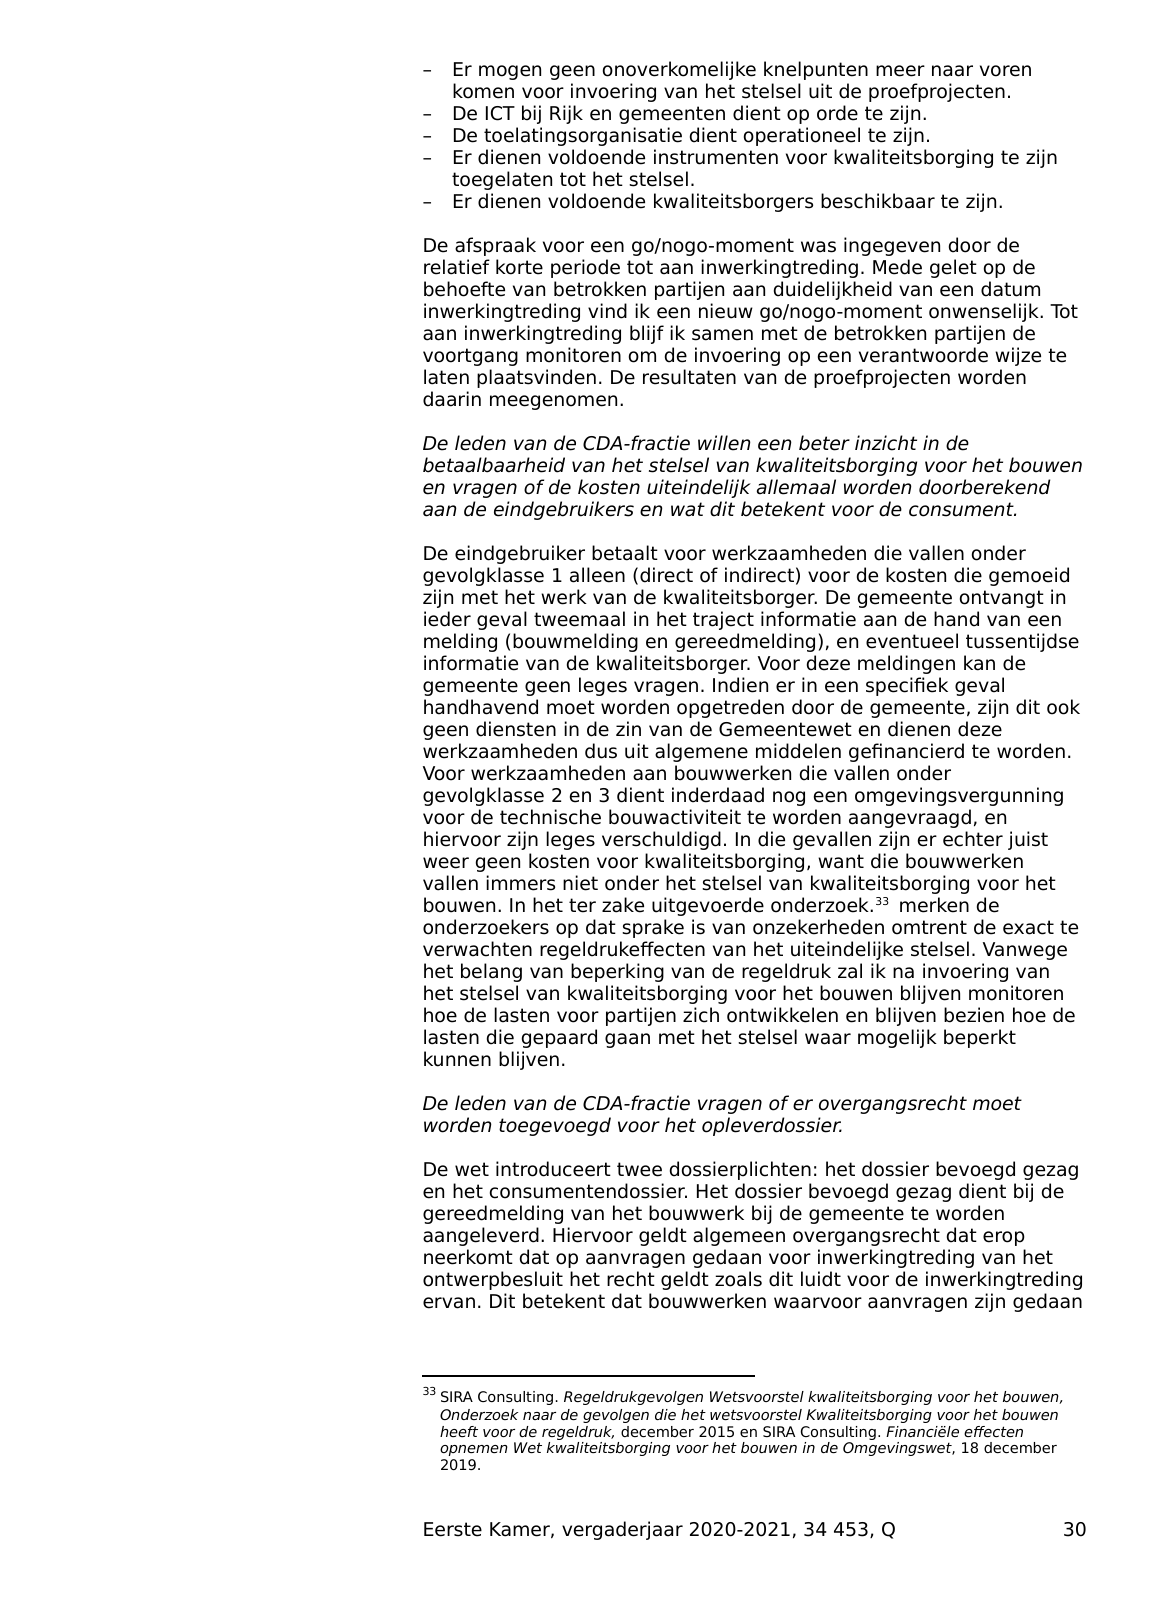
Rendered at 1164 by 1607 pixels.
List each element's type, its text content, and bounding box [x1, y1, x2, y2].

text De leden van de CDA-fractie willen een beter inzicht in de betaalbaarheid van het stelsel van kwaliteitsborging voor het bouwen en vragen of de kosten uiteindelijk allemaal worden doorberekend aan de eindgebruikers en wat dit betekent voor de consument. [422, 433, 1087, 521]
text – Er mogen geen onoverkomelijke knelpunten meer naar voren komen voor invoering van het stelsel uit de proefprojecten. [422, 59, 1087, 103]
text De leden van de CDA-fractie vragen of er overgangsrecht moet worden toegevoegd voor het opleverdossier. [422, 1093, 1087, 1137]
text – Er dienen voldoende kwaliteitsborgers beschikbaar te zijn. [422, 191, 1087, 213]
text Voor werkzaamheden aan bouwwerken die vallen onder gevolgklasse 2 en 3 dient inderdaad nog een omgevingsvergunning voor de technische bouwactiviteit te worden aangevraagd, en hiervoor zijn leges verschuldigd. In die gevallen zijn er echter juist weer geen kosten voor kwaliteitsborging, want die bouwwerken vallen immers niet onder het stelsel van kwaliteitsborging voor het bouwen. In het ter zake uitgevoerde onderzoek. merken de onderzoekers op dat sprake is van onzekerheden omtrent de exact te verwachten regeldrukeffecten van het uiteindelijke stelsel. Vanwege het belang van beperking van de regeldruk zal ik na invoering van het stelsel van kwaliteitsborging voor het bouwen blijven monitoren hoe de lasten voor partijen zich ontwikkelen en blijven bezien hoe de lasten die gepaard gaan met het stelsel waar mogelijk beperkt kunnen blijven. [422, 763, 1087, 1071]
text SIRA Consulting. Regeldrukgevolgen Wetsvoorstel kwaliteitsborging voor het bouwen, Onderzoek naar de gevolgen die het wetsvoorstel Kwaliteitsborging voor het bouwen heeft voor de regeldruk, december 2015 en SIRA Consulting. Financiële effecten opnemen Wet kwaliteitsborging voor het bouwen in de Omgevingswet, 18 december 2019. [422, 1385, 1087, 1474]
text – De toelatingsorganisatie dient operationeel te zijn. [422, 125, 1087, 147]
text De eindgebruiker betaalt voor werkzaamheden die vallen onder gevolgklasse 1 alleen (direct of indirect) voor de kosten die gemoeid zijn met het werk van de kwaliteitsborger. De gemeente ontvangt in ieder geval tweemaal in het traject informatie aan de hand van een melding (bouwmelding en gereedmelding), en eventueel tussentijdse informatie van de kwaliteitsborger. Voor deze meldingen kan de gemeente geen leges vragen. Indien er in een specifiek geval handhavend moet worden opgetreden door de gemeente, zijn dit ook geen diensten in de zin van de Gemeentewet en dienen deze werkzaamheden dus uit algemene middelen gefinancierd te worden. [422, 543, 1087, 763]
text De afspraak voor een go/nogo-moment was ingegeven door de relatief korte periode tot aan inwerkingtreding. Mede gelet op de behoefte van betrokken partijen aan duidelijkheid van een datum inwerkingtreding vind ik een nieuw go/nogo-moment onwenselijk. Tot aan inwerkingtreding blijf ik samen met de betrokken partijen de voortgang monitoren om de invoering op een verantwoorde wijze te laten plaatsvinden. De resultaten van de proefprojecten worden daarin meegenomen. [422, 235, 1087, 411]
text – Er dienen voldoende instrumenten voor kwaliteitsborging te zijn toegelaten tot het stelsel. [422, 147, 1087, 191]
text De wet introduceert twee dossierplichten: het dossier bevoegd gezag en het consumentendossier. Het dossier bevoegd gezag dient bij de gereedmelding van het bouwwerk bij de gemeente te worden aangeleverd. Hiervoor geldt algemeen overgangsrecht dat erop neerkomt dat op aanvragen gedaan voor inwerkingtreding van het ontwerpbesluit het recht geldt zoals dit luidt voor de inwerkingtreding ervan. Dit betekent dat bouwwerken waarvoor aanvragen zijn gedaan [422, 1159, 1087, 1313]
text – De ICT bij Rijk en gemeenten dient op orde te zijn. [422, 103, 1087, 125]
